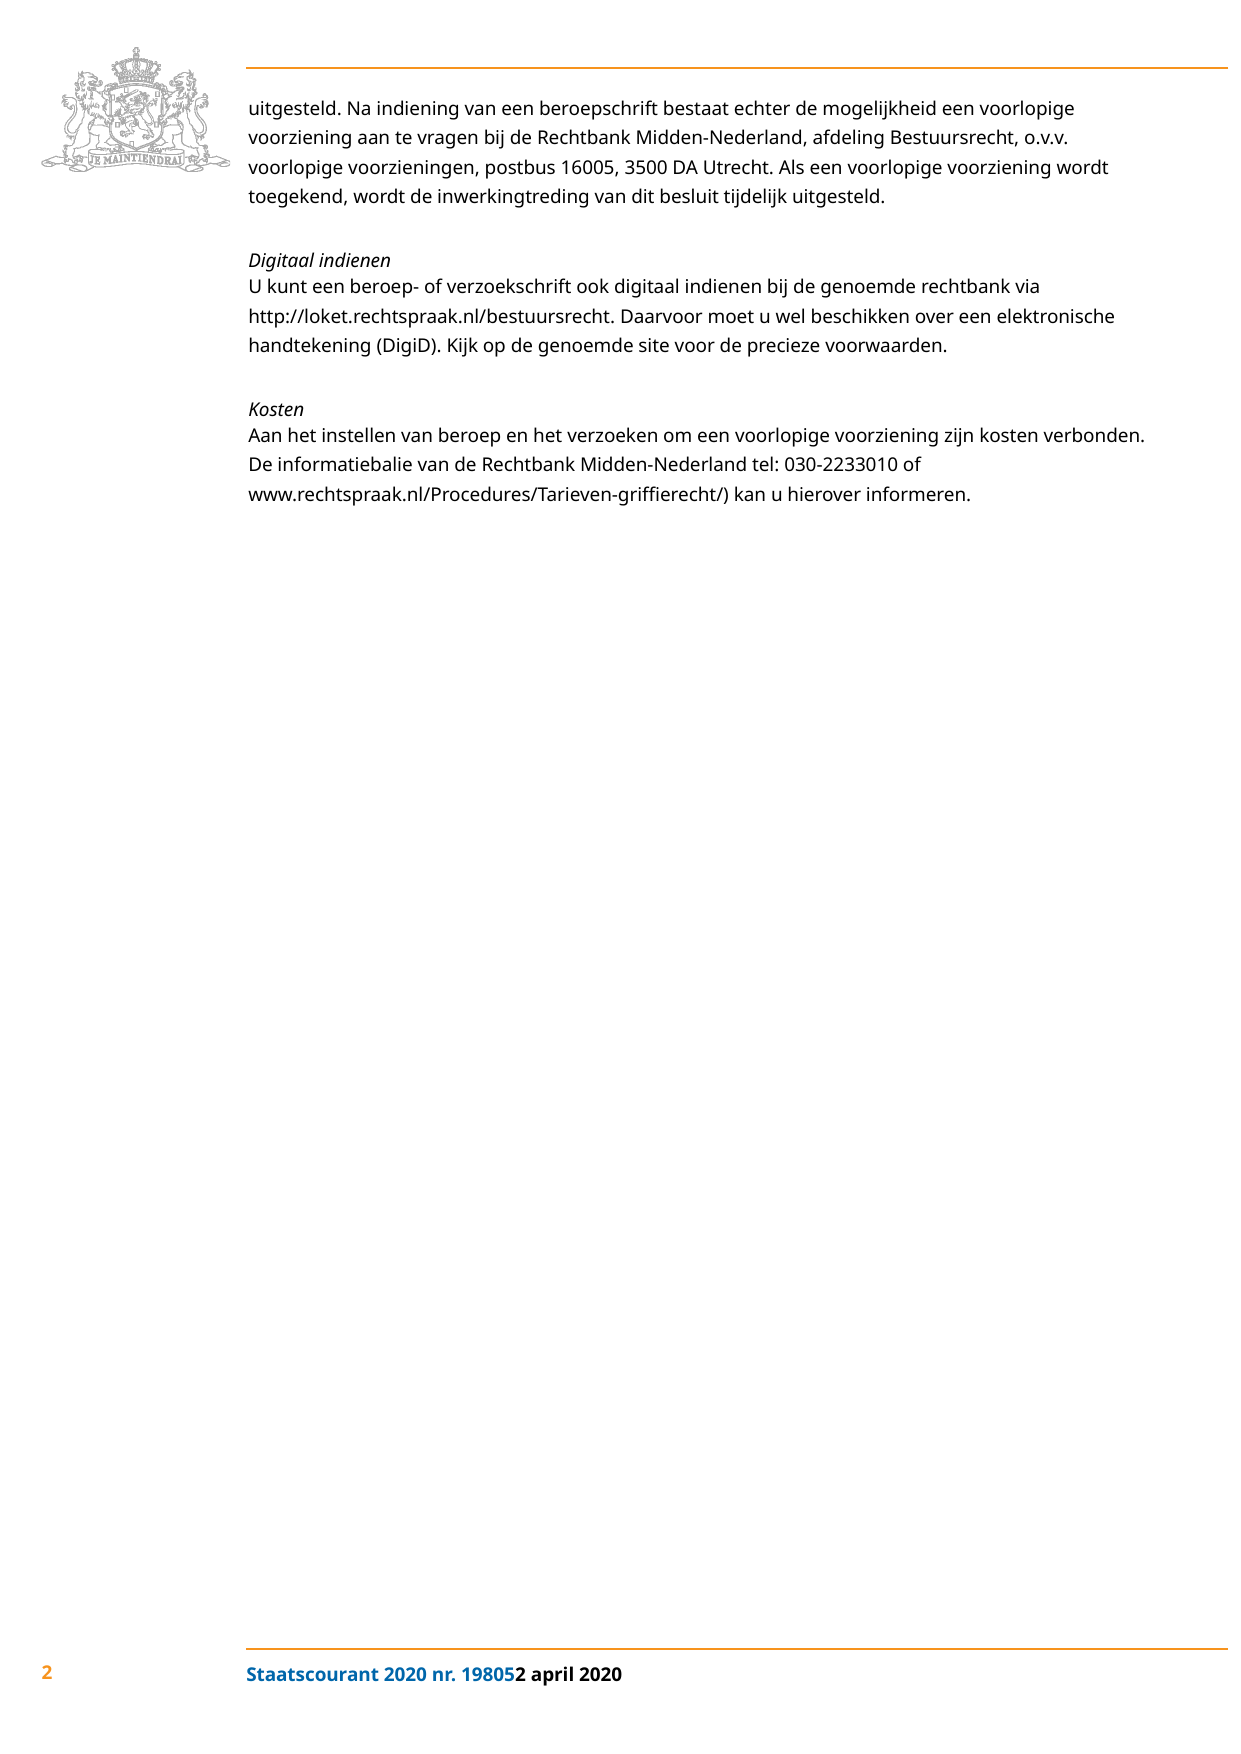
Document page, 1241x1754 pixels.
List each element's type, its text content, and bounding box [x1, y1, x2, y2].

text uitgesteld. Na indiening van een beroepschrift bestaat echter de mogelijkheid een voorlopige voorziening aan te vragen bij de Rechtbank Midden-Nederland, afdeling Bestuursrecht, o.v.v. voorlopige voorzieningen, postbus 16005, 3500 DA Utrecht. Als een voorlopige voorziening wordt toegekend, wordt de inwerkingtreding van dit besluit tijdelijk uitgesteld. [248, 95, 1152, 209]
text U kunt een beroep- of verzoekschrift ook digitaal indienen bij de genoemde rechtbank via http://loket.rechtspraak.nl/bestuursrecht. Daarvoor moet u wel beschikken over een elektronische handtekening (DigiD). Kijk op de genoemde site voor de precieze voorwaarden. [248, 273, 1152, 358]
text Kosten [248, 396, 1152, 422]
picture [41, 47, 231, 172]
text Aan het instellen van beroep en het verzoeken om een voorlopige voorziening zijn kosten verbonden. De informatiebalie van de Rechtbank Midden-Nederland tel: 030-2233010 of www.rechtspraak.nl/Procedures/Tarieven-griffierecht/) kan u hierover informeren. [248, 422, 1152, 507]
text Digitaal indienen [248, 247, 1152, 273]
